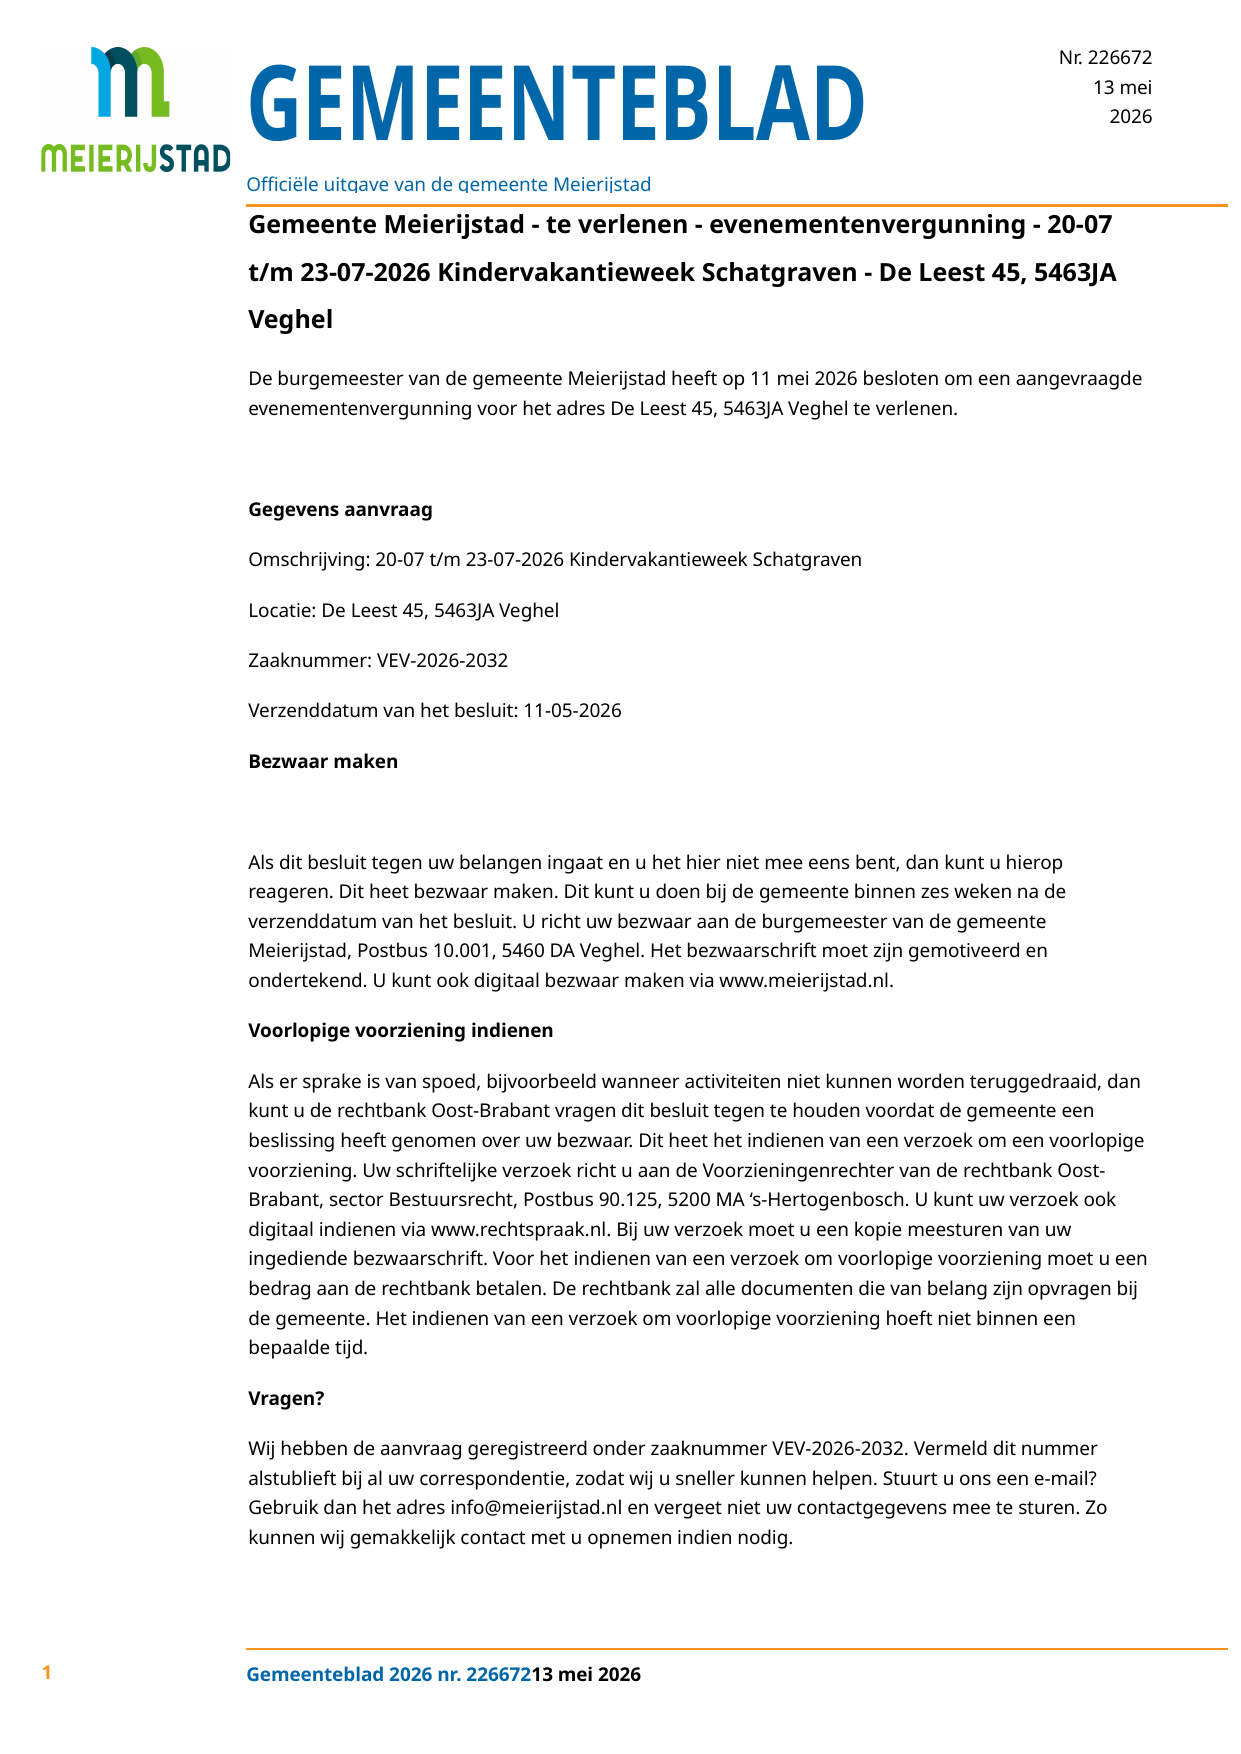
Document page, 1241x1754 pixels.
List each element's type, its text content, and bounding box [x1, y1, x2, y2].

text Locatie: De Leest 45, 5463JA Veghel [248, 597, 1152, 622]
text Als er sprake is van spoed, bijvoorbeeld wanneer activiteiten niet kunnen worden teruggedraaid, dan kunt u de rechtbank Oost-Brabant vragen dit besluit tegen te houden voordat de gemeente een beslissing heeft genomen over uw bezwaar. Dit heet het indienen van een verzoek om een voorlopige voorziening. Uw schriftelijke verzoek richt u aan de Voorzieningenrechter van de rechtbank Oost-Brabant, sector Bestuursrecht, Postbus 90.125, 5200 MA ‘s-Hertogenbosch. U kunt uw verzoek ook digitaal indienen via www.rechtspraak.nl. Bij uw verzoek moet u een kopie meesturen van uw ingediende bezwaarschrift. Voor het indienen van een verzoek om voorlopige voorziening moet u een bedrag aan de rechtbank betalen. De rechtbank zal alle documenten die van belang zijn opvragen bij de gemeente. Het indienen van een verzoek om voorlopige voorziening hoeft niet binnen een bepaalde tijd. [248, 1068, 1152, 1360]
text Vragen? [248, 1385, 1152, 1410]
text Gemeente Meierijstad - te verlenen - evenementenvergunning - 20-07 t/m 23-07-2026 Kindervakantieweek Schatgraven - De Leest 45, 5463JA Veghel [248, 207, 1152, 336]
text Verzenddatum van het besluit: 11-05-2026 [248, 698, 1152, 723]
picture [41, 47, 231, 172]
text Voorlopige voorziening indienen [248, 1018, 1152, 1043]
text Wij hebben de aanvraag geregistreerd onder zaaknummer VEV-2026-2032. Vermeld dit nummer alstublieft bij al uw correspondentie, zodat wij u sneller kunnen helpen. Stuurt u ons een e-mail? Gebruik dan het adres info@meierijstad.nl en vergeet niet uw contactgegevens mee te sturen. Zo kunnen wij gemakkelijk contact met u opnemen indien nodig. [248, 1435, 1152, 1549]
text Zaaknummer: VEV-2026-2032 [248, 647, 1152, 673]
text Als dit besluit tegen uw belangen ingaat en u het hier niet mee eens bent, dan kunt u hierop reageren. Dit heet bezwaar maken. Dit kunt u doen bij de gemeente binnen zes weken na de verzenddatum van het besluit. U richt uw bezwaar aan de burgemeester van de gemeente Meierijstad, Postbus 10.001, 5460 DA Veghel. Het bezwaarschrift moet zijn gemotiveerd en ondertekend. U kunt ook digitaal bezwaar maken via www.meierijstad.nl. [248, 849, 1152, 993]
text Omschrijving: 20-07 t/m 23-07-2026 Kindervakantieweek Schatgraven [248, 546, 1152, 572]
text De burgemeester van de gemeente Meierijstad heeft op 11 mei 2026 besloten om een aangevraagde evenementenvergunning voor het adres De Leest 45, 5463JA Veghel te verlenen. [248, 366, 1152, 421]
text Gegevens aanvraag [248, 496, 1152, 522]
text Bezwaar maken [248, 748, 1152, 774]
